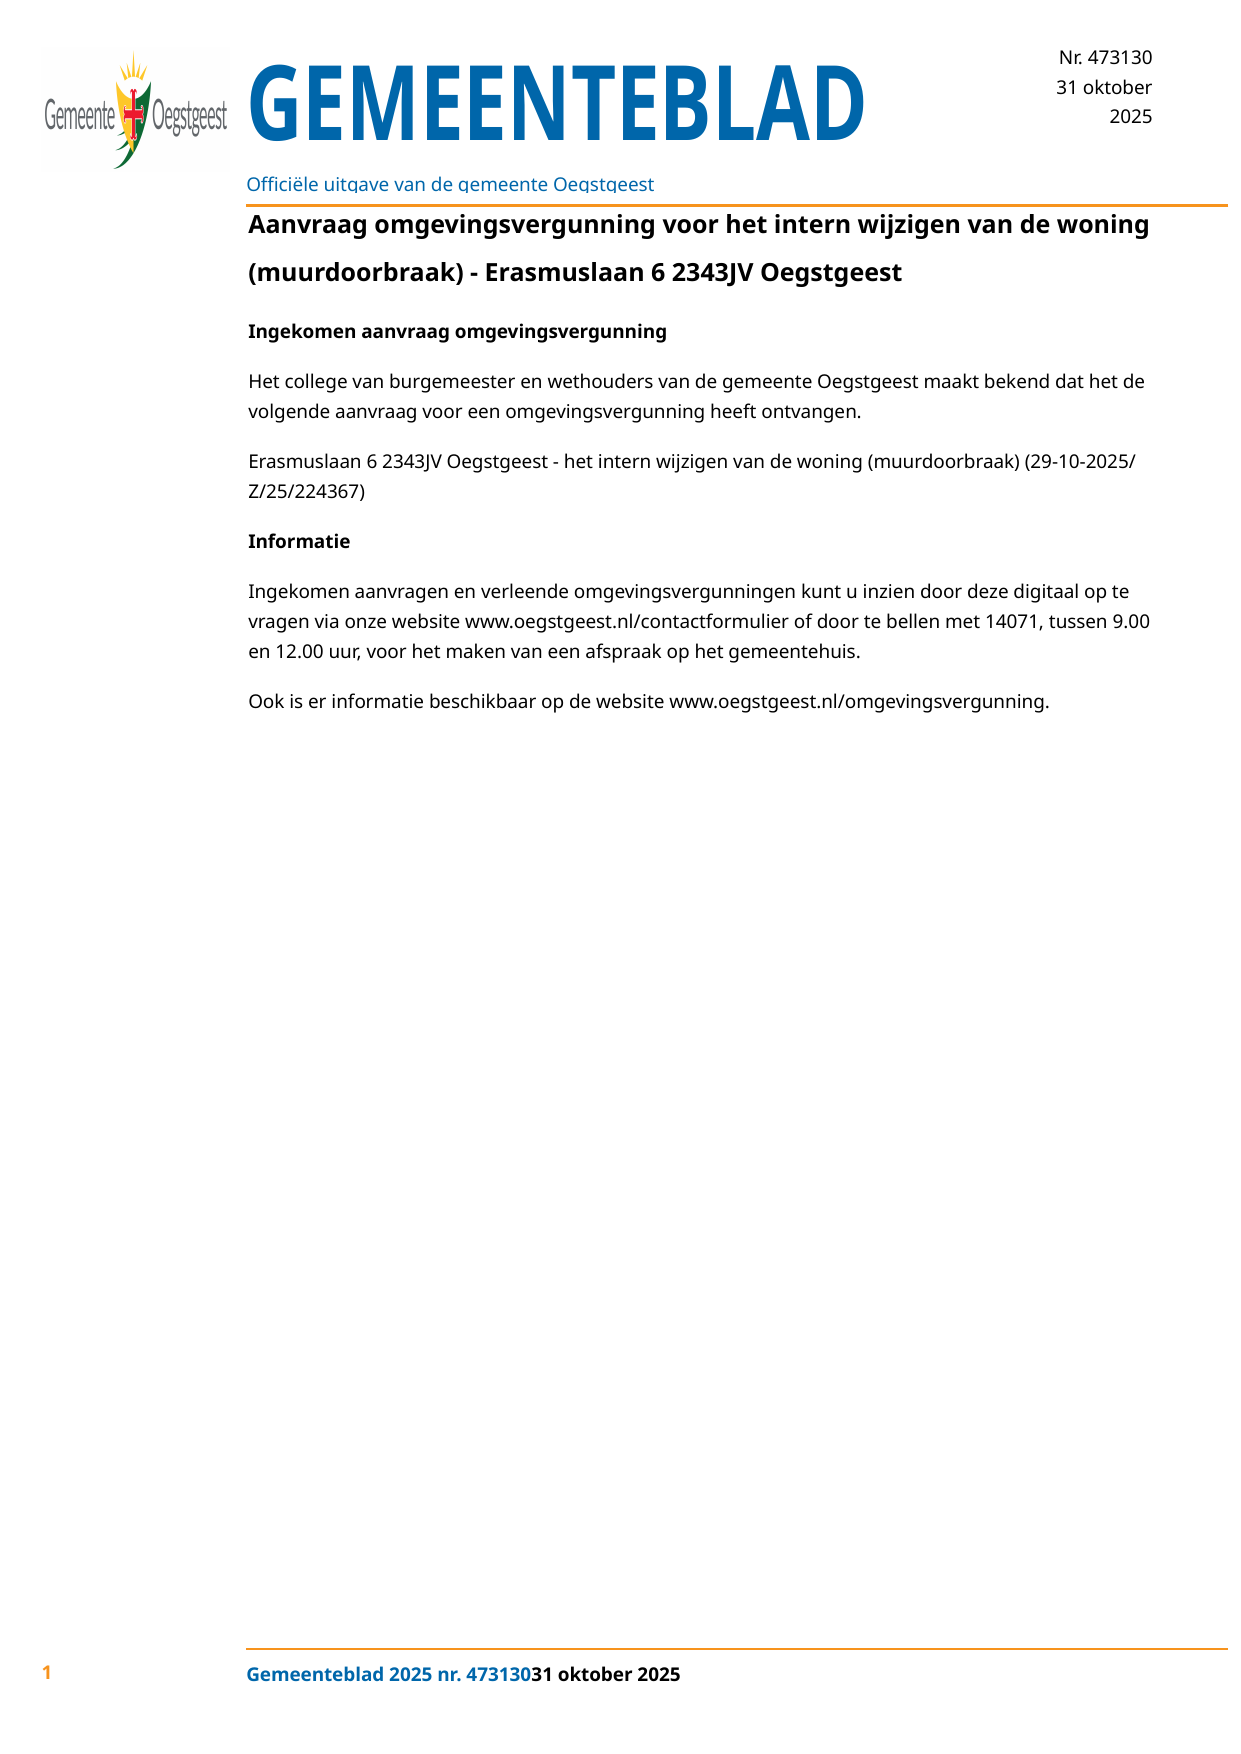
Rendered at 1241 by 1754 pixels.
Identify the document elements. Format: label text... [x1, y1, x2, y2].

picture [41, 47, 231, 172]
text Ook is er informatie beschikbaar op de website www.oegstgeest.nl/omgevingsvergunning. [248, 688, 1152, 714]
text Informatie [248, 528, 1152, 554]
text Ingekomen aanvragen en verleende omgevingsvergunningen kunt u inzien door deze digitaal op te vragen via onze website www.oegstgeest.nl/contactformulier of door te bellen met 14071, tussen 9.00 en 12.00 uur, voor het maken van een afspraak op het gemeentehuis. [248, 579, 1152, 664]
text Aanvraag omgevingsvergunning voor het intern wijzigen van de woning (muurdoorbraak) - Erasmuslaan 6 2343JV Oegstgeest [248, 207, 1152, 288]
text Het college van burgemeester en wethouders van de gemeente Oegstgeest maakt bekend dat het de volgende aanvraag voor een omgevingsvergunning heeft ontvangen. [248, 368, 1152, 424]
text Erasmuslaan 6 2343JV Oegstgeest - het intern wijzigen van de woning (muurdoorbraak) (29-10-2025/ Z/25/224367) [248, 448, 1152, 504]
text Ingekomen aanvraag omgevingsvergunning [248, 318, 1152, 344]
